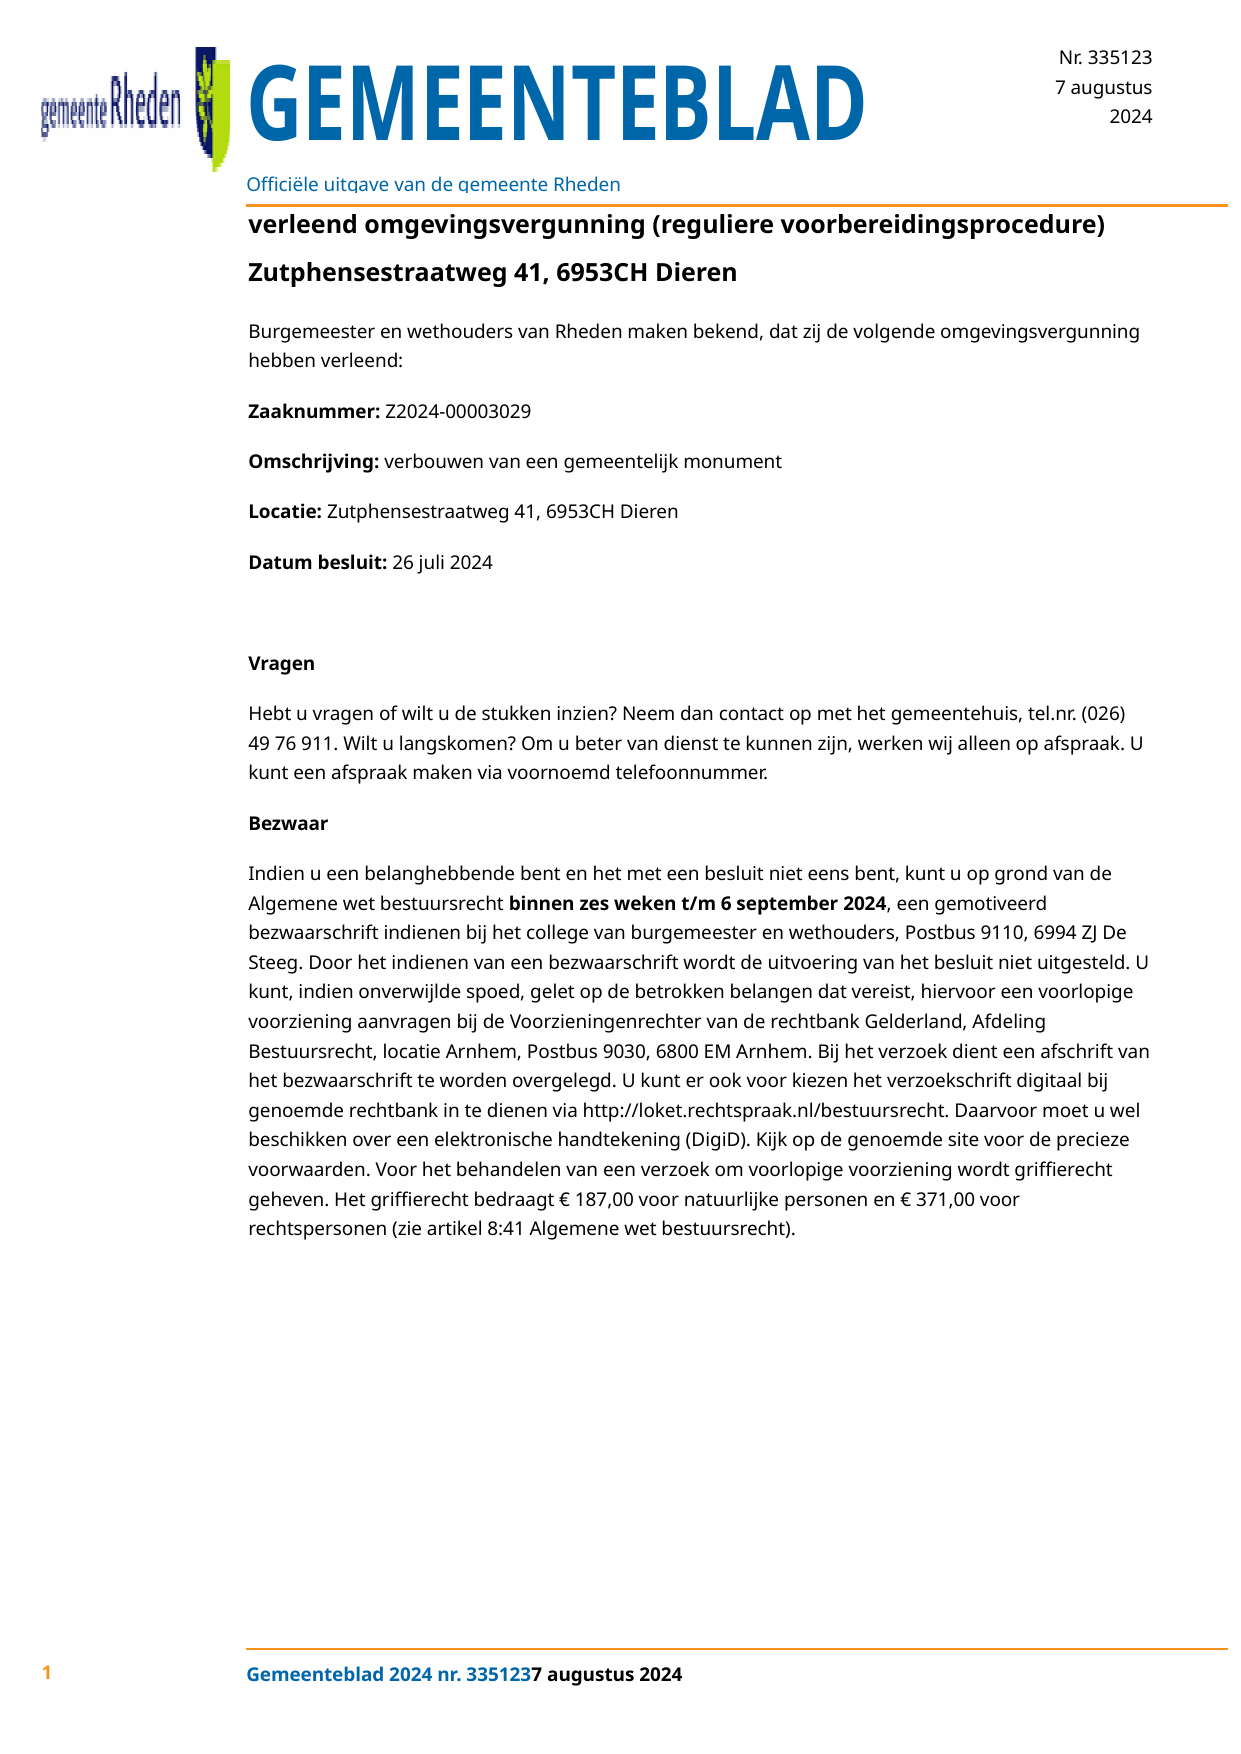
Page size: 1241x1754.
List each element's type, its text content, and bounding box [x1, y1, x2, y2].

text Bezwaar [248, 810, 1152, 836]
text Locatie: Zutphensestraatweg 41, 6953CH Dieren [248, 499, 1152, 524]
text verleend omgevingsvergunning (reguliere voorbereidingsprocedure) Zutphensestraatweg 41, 6953CH Dieren [248, 207, 1152, 288]
text Datum besluit: 26 juli 2024 [248, 549, 1152, 575]
text Zaaknummer: Z2024-00003029 [248, 398, 1152, 424]
text Hebt u vragen of wilt u de stukken inzien? Neem dan contact op met het gemeentehuis, tel.nr. (026) 49 76 911. Wilt u langskomen? Om u beter van dienst te kunnen zijn, werken wij alleen op afspraak. U kunt een afspraak maken via voornoemd telefoonnummer. [248, 700, 1152, 785]
picture [41, 47, 231, 172]
text Vragen [248, 650, 1152, 676]
text Burgemeester en wethouders van Rheden maken bekend, dat zij de volgende omgevingsvergunning hebben verleend: [248, 318, 1152, 373]
text Omschrijving: verbouwen van een gemeentelijk monument [248, 448, 1152, 474]
text Indien u een belanghebbende bent en het met een besluit niet eens bent, kunt u op grond van de Algemene wet bestuursrecht binnen zes weken t/m 6 september 2024, een gemotiveerd bezwaarschrift indienen bij het college van burgemeester en wethouders, Postbus 9110, 6994 ZJ De Steeg. Door het indienen van een bezwaarschrift wordt de uitvoering van het besluit niet uitgesteld. U kunt, indien onverwijlde spoed, gelet op de betrokken belangen dat vereist, hiervoor een voorlopige voorziening aanvragen bij de Voorzieningenrechter van de rechtbank Gelderland, Afdeling Bestuursrecht, locatie Arnhem, Postbus 9030, 6800 EM Arnhem. Bij het verzoek dient een afschrift van het bezwaarschrift te worden overgelegd. U kunt er ook voor kiezen het verzoekschrift digitaal bij genoemde rechtbank in te dienen via http://loket.rechtspraak.nl/bestuursrecht. Daarvoor moet u wel beschikken over een elektronische handtekening (DigiD). Kijk op de genoemde site voor de precieze voorwaarden. Voor het behandelen van een verzoek om voorlopige voorziening wordt griffierecht geheven. Het griffierecht bedraagt € 187,00 voor natuurlijke personen en € 371,00 voor rechtspersonen (zie artikel 8:41 Algemene wet bestuursrecht). [248, 860, 1152, 1241]
